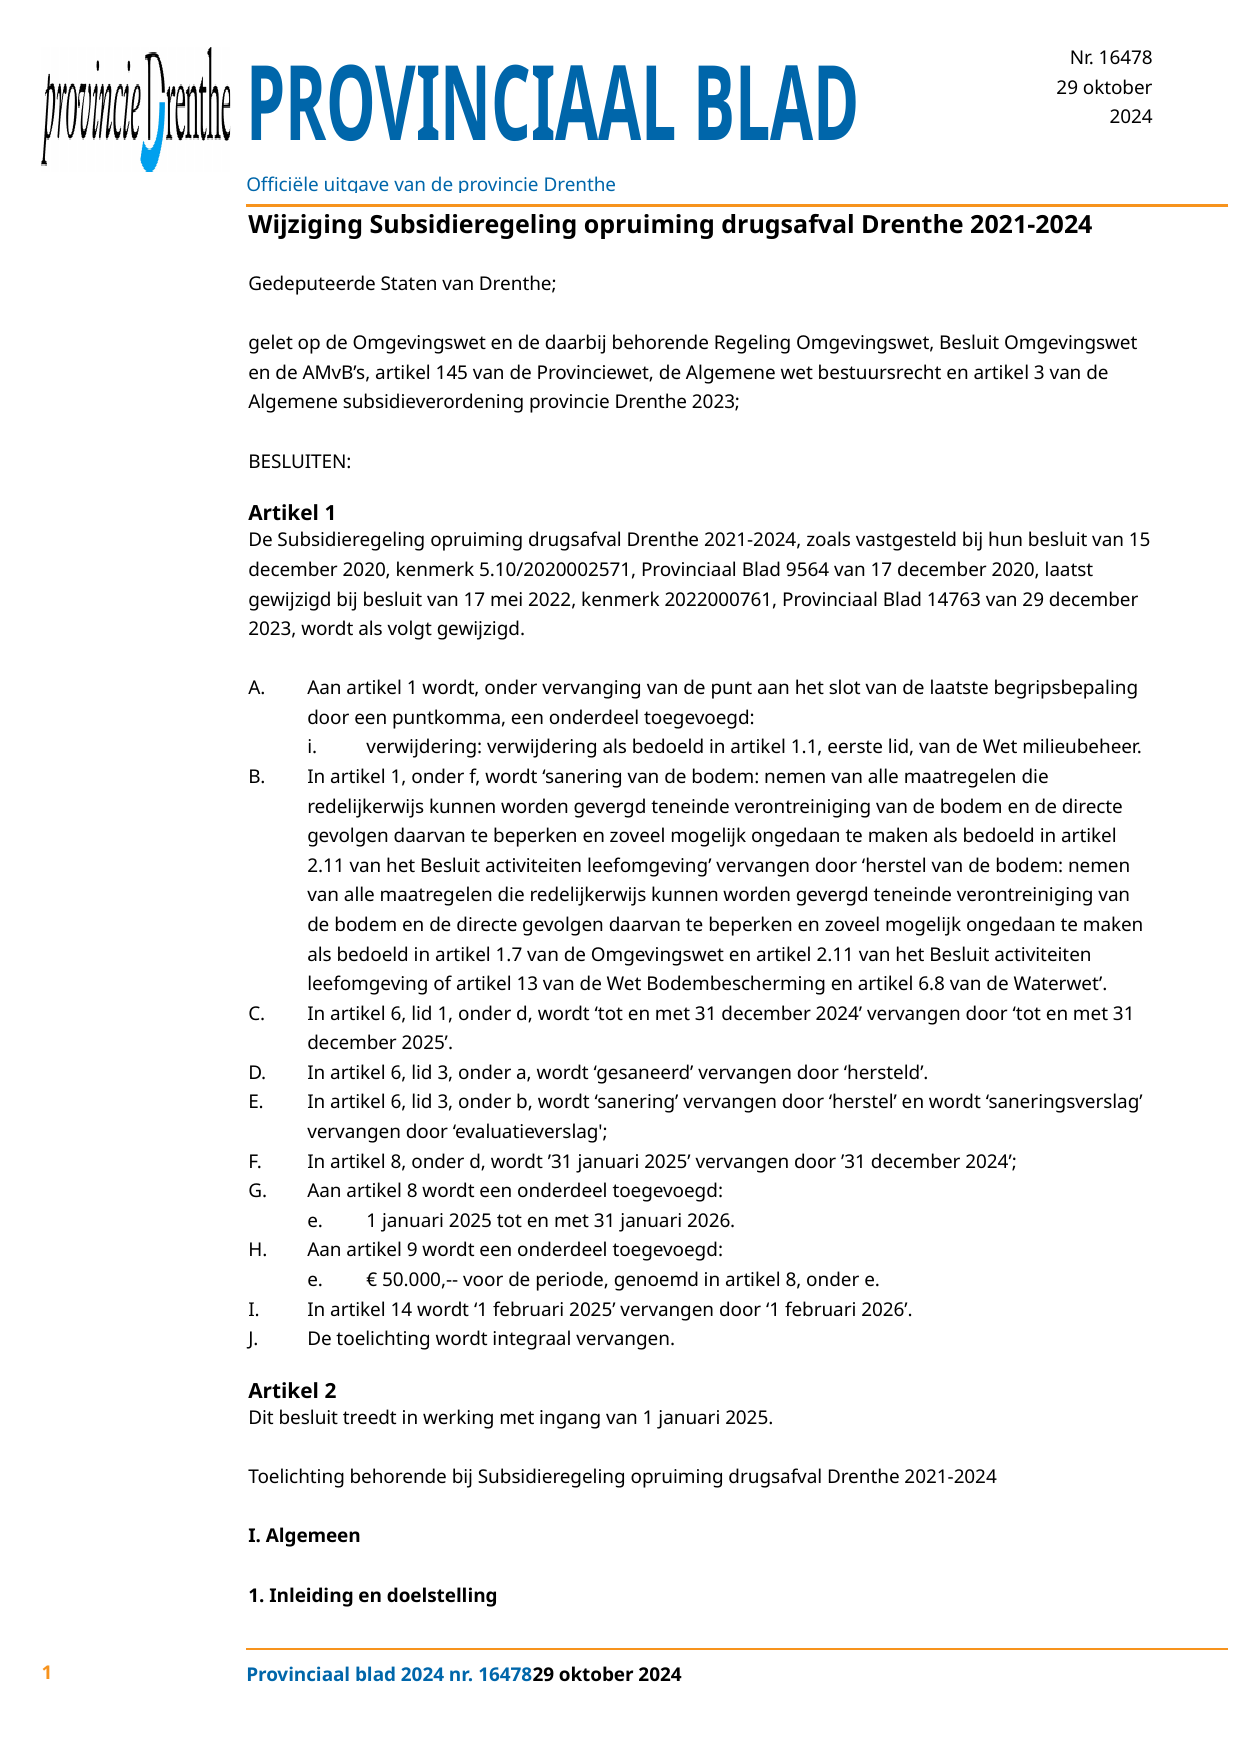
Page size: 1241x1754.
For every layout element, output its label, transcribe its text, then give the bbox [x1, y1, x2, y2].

list Aan artikel 9 wordt een onderdeel toegevoegd: [248, 1237, 1152, 1262]
list In artikel 6, lid 1, onder d, wordt ‘tot en met 31 december 2024’ vervangen door ‘tot en met 31 december 2025’. [248, 1000, 1152, 1055]
list In artikel 8, onder d, wordt ’31 januari 2025’ vervangen door ’31 december 2024’; [248, 1148, 1152, 1174]
text Gedeputeerde Staten van Drenthe; [248, 270, 1152, 296]
text gelet op de Omgevingswet en de daarbij behorende Regeling Omgevingswet, Besluit Omgevingswet en de AMvB’s, artikel 145 van de Provinciewet, de Algemene wet bestuursrecht en artikel 3 van de Algemene subsidieverordening provincie Drenthe 2023; [248, 329, 1152, 414]
text 1. Inleiding en doelstelling [248, 1582, 1152, 1607]
list verwijdering: verwijdering als bedoeld in artikel 1.1, eerste lid, van de Wet milieubeheer. [307, 734, 1152, 759]
list Aan artikel 8 wordt een onderdeel toegevoegd: [248, 1177, 1152, 1203]
list In artikel 6, lid 3, onder b, wordt ‘sanering’ vervangen door ‘herstel’ en wordt ‘saneringsverslag’ vervangen door ‘evaluatieverslag'; [248, 1089, 1152, 1144]
text Dit besluit treedt in werking met ingang van 1 januari 2025. [248, 1404, 1152, 1430]
list € 50.000,-- voor de periode, genoemd in artikel 8, onder e. [307, 1266, 1152, 1292]
list In artikel 14 wordt ‘1 februari 2025’ vervangen door ‘1 februari 2026’. [248, 1296, 1152, 1322]
text Wijziging Subsidieregeling opruiming drugsafval Drenthe 2021-2024 [248, 207, 1152, 241]
text De Subsidieregeling opruiming drugsafval Drenthe 2021-2024, zoals vastgesteld bij hun besluit van 15 december 2020, kenmerk 5.10/2020002571, Provinciaal Blad 9564 van 17 december 2020, laatst gewijzigd bij besluit van 17 mei 2022, kenmerk 2022000761, Provinciaal Blad 14763 van 29 december 2023, wordt als volgt gewijzigd. [248, 527, 1152, 641]
picture [41, 47, 231, 172]
list In artikel 1, onder f, wordt ‘sanering van de bodem: nemen van alle maatregelen die redelijkerwijs kunnen worden gevergd teneinde verontreiniging van de bodem en de directe gevolgen daarvan te beperken en zoveel mogelijk ongedaan te maken als bedoeld in artikel 2.11 van het Besluit activiteiten leefomgeving’ vervangen door ‘herstel van de bodem: nemen van alle maatregelen die redelijkerwijs kunnen worden gevergd teneinde verontreiniging van de bodem en de directe gevolgen daarvan te beperken en zoveel mogelijk ongedaan te maken als bedoeld in artikel 1.7 van de Omgevingswet en artikel 2.11 van het Besluit activiteiten leefomgeving of artikel 13 van de Wet Bodembescherming en artikel 6.8 van de Waterwet’. [248, 763, 1152, 996]
list De toelichting wordt integraal vervangen. [248, 1325, 1152, 1351]
text BESLUITEN: [248, 448, 1152, 473]
list 1 januari 2025 tot en met 31 januari 2026. [307, 1207, 1152, 1233]
text Artikel 2 [248, 1376, 1152, 1404]
text Artikel 1 [248, 498, 1152, 527]
list In artikel 6, lid 3, onder a, wordt ‘gesaneerd’ vervangen door ‘hersteld’. [248, 1059, 1152, 1085]
text I. Algemeen [248, 1523, 1152, 1548]
list Aan artikel 1 wordt, onder vervanging van de punt aan het slot van de laatste begripsbepaling door een puntkomma, een onderdeel toegevoegd: [248, 674, 1152, 730]
text Toelichting behorende bij Subsidieregeling opruiming drugsafval Drenthe 2021-2024 [248, 1463, 1152, 1489]
